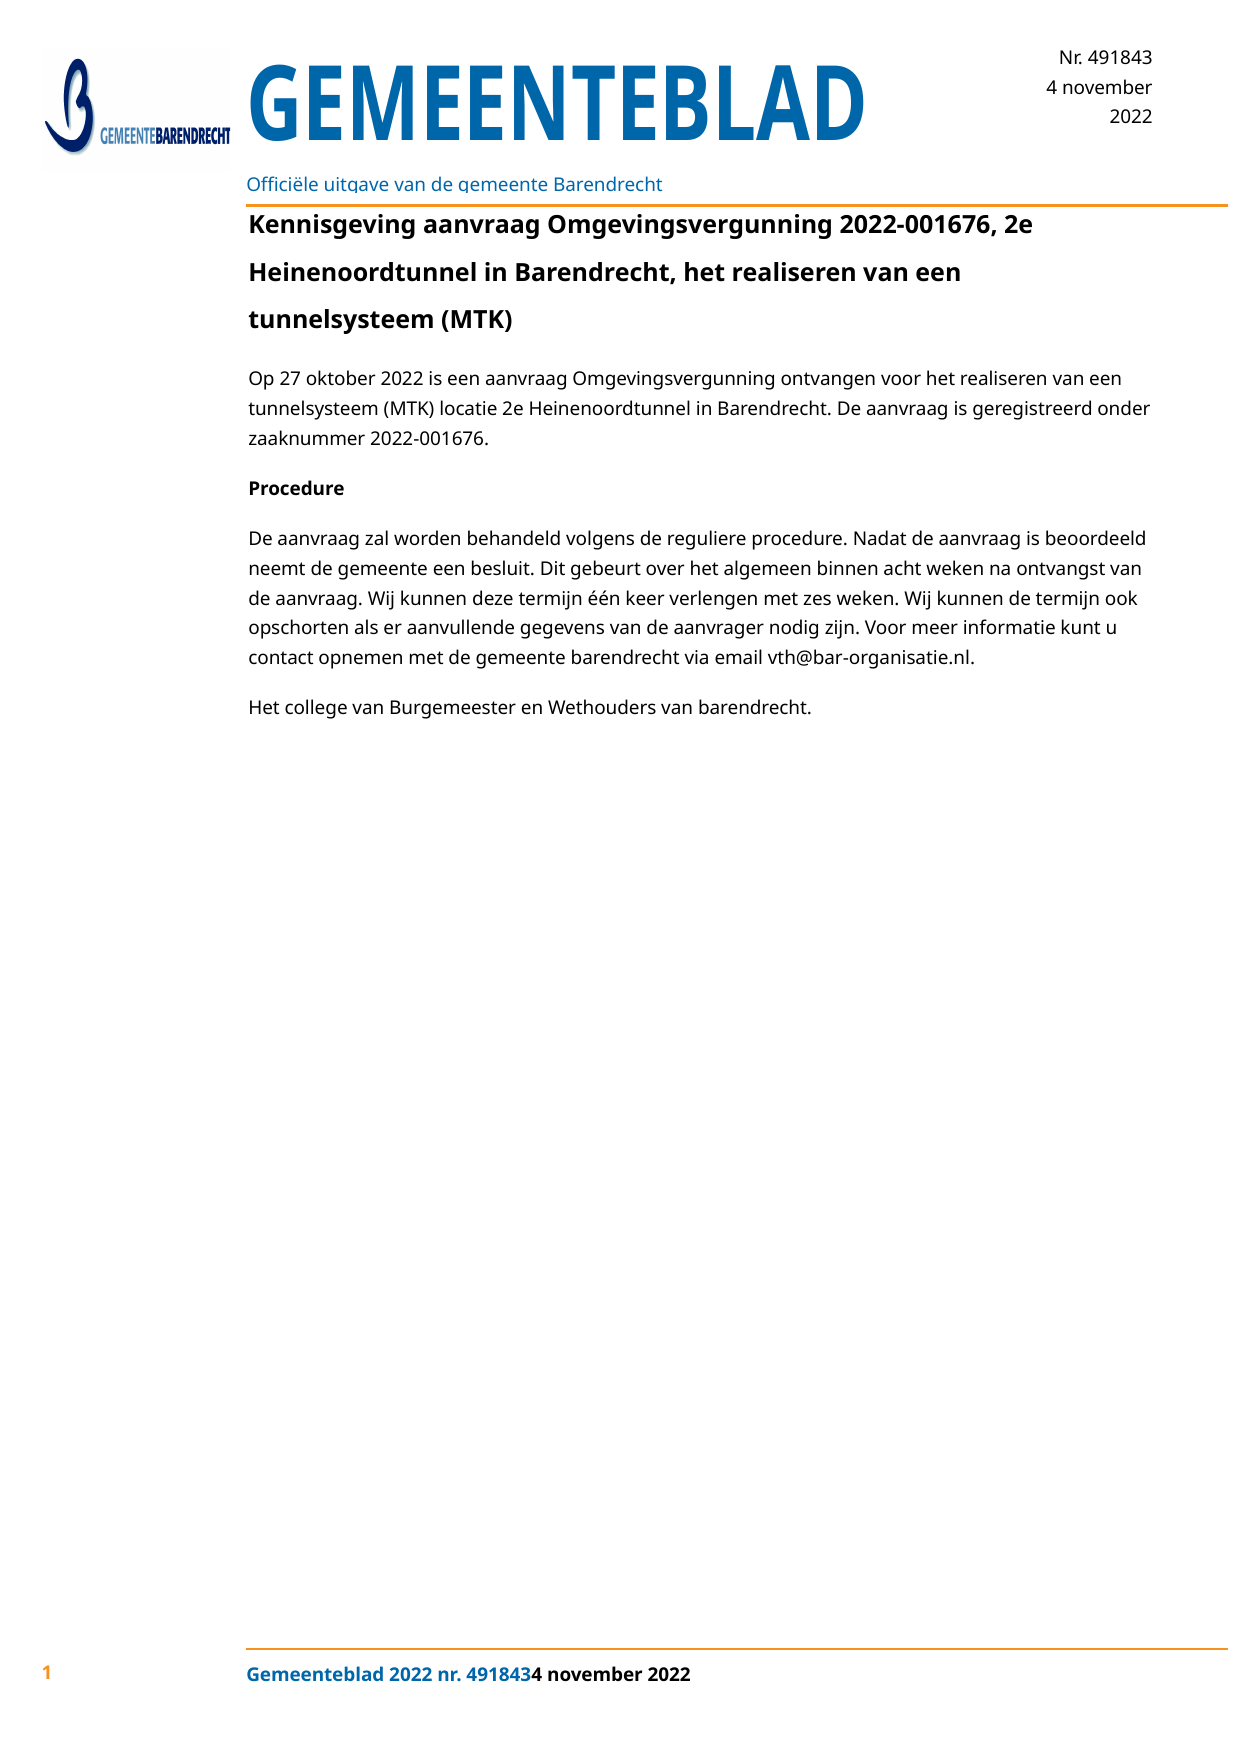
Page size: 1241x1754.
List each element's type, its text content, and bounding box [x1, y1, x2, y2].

text Op 27 oktober 2022 is een aanvraag Omgevingsvergunning ontvangen voor het realiseren van een tunnelsysteem (MTK) locatie 2e Heinenoordtunnel in Barendrecht. De aanvraag is geregistreerd onder zaaknummer 2022-001676. [248, 366, 1152, 450]
text Het college van Burgemeester en Wethouders van barendrecht. [248, 694, 1152, 720]
text Procedure [248, 475, 1152, 501]
text Kennisgeving aanvraag Omgevingsvergunning 2022-001676, 2e Heinenoordtunnel in Barendrecht, het realiseren van een tunnelsysteem (MTK) [248, 207, 1152, 336]
picture [41, 47, 231, 172]
text De aanvraag zal worden behandeld volgens de reguliere procedure. Nadat de aanvraag is beoordeeld neemt de gemeente een besluit. Dit gebeurt over het algemeen binnen acht weken na ontvangst van de aanvraag. Wij kunnen deze termijn één keer verlengen met zes weken. Wij kunnen de termijn ook opschorten als er aanvullende gegevens van de aanvrager nodig zijn. Voor meer informatie kunt u contact opnemen met de gemeente barendrecht via email vth@bar-organisatie.nl. [248, 526, 1152, 669]
